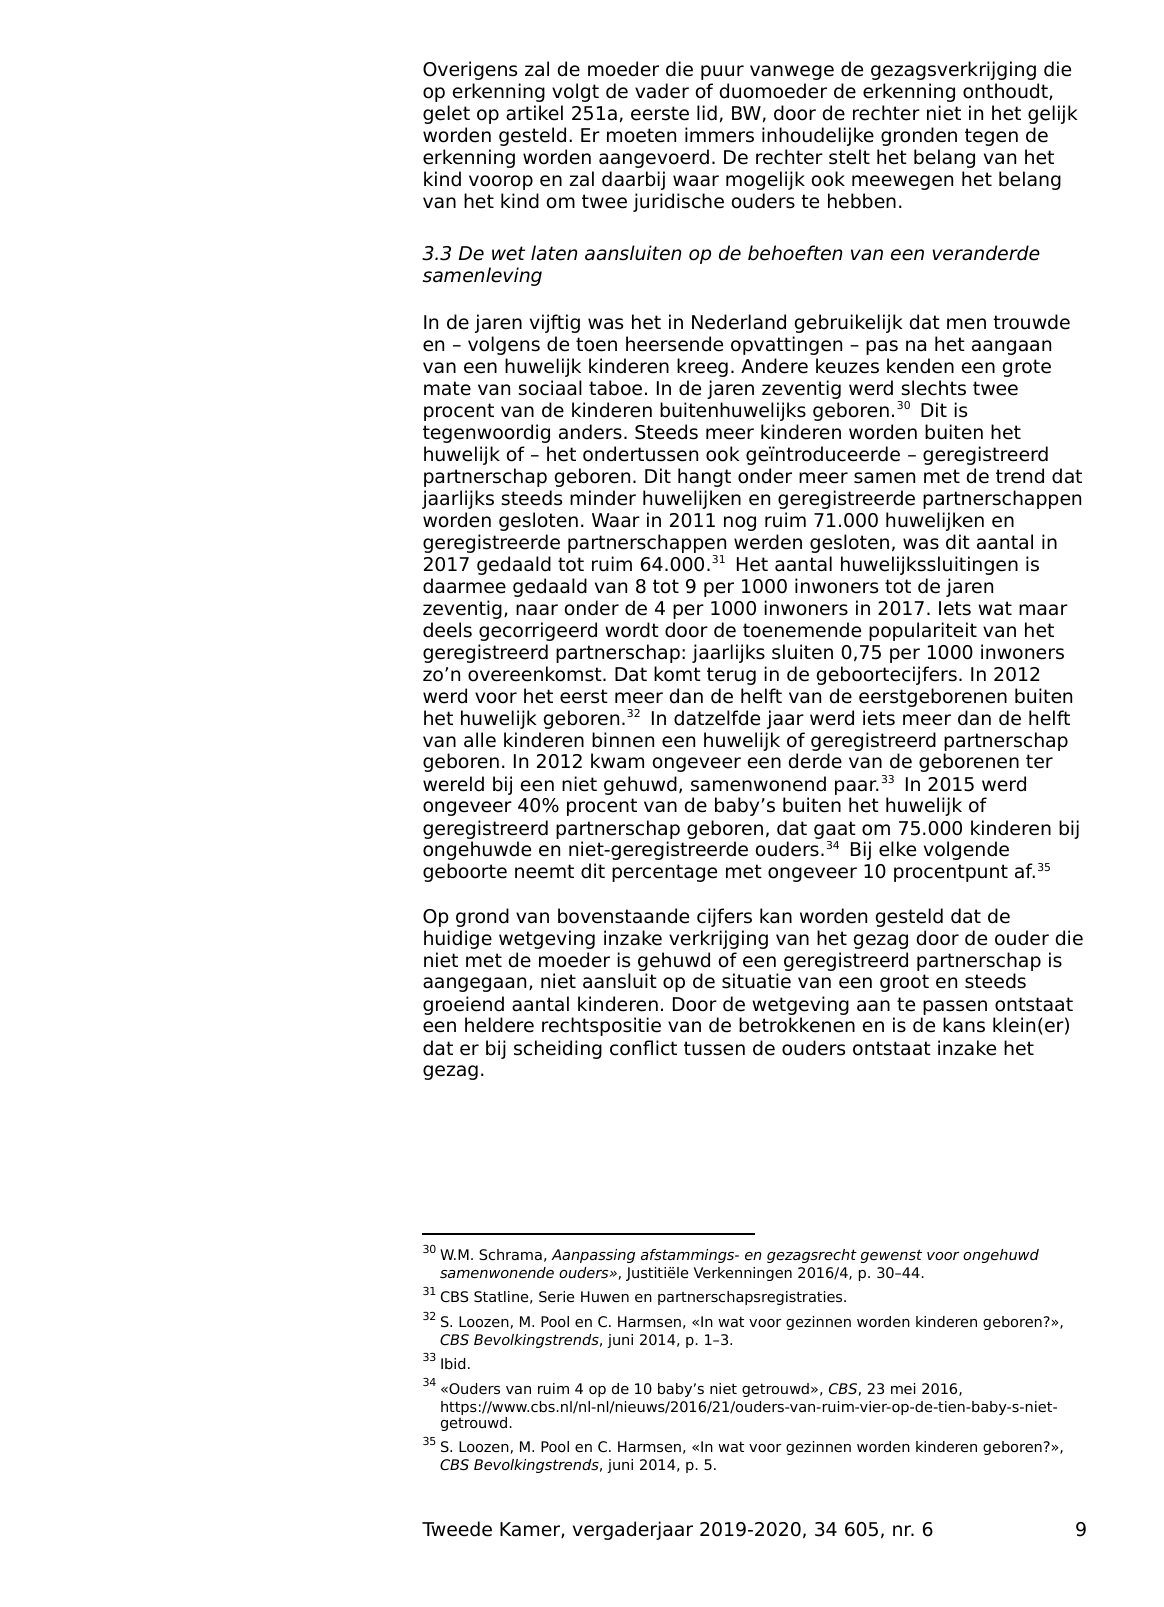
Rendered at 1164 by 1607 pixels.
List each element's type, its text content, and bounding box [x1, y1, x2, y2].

text S. Loozen, M. Pool en C. Harmsen, «In wat voor gezinnen worden kinderen geboren?», CBS Bevolkingstrends, juni 2014, p. 1–3. [422, 1310, 1087, 1349]
text Ibid. [422, 1352, 1087, 1374]
text «Ouders van ruim 4 op de 10 baby’s niet getrouwd», CBS, 23 mei 2016, https://www.cbs.nl/nl-nl/nieuws/2016/21/ouders-van-ruim-vier-op-de-tien-baby-s-niet-getrouwd. [422, 1377, 1087, 1432]
text W.M. Schrama, Aanpassing afstammings- en gezagsrecht gewenst voor ongehuwd samenwonende ouders», Justitiële Verkenningen 2016/4, p. 30–44. [422, 1243, 1087, 1282]
text S. Loozen, M. Pool en C. Harmsen, «In wat voor gezinnen worden kinderen geboren?», CBS Bevolkingstrends, juni 2014, p. 5. [422, 1435, 1087, 1474]
subtitle 3.3 De wet laten aansluiten op de behoeften van een veranderde samenleving [422, 243, 1087, 287]
text CBS Statline, Serie Huwen en partnerschapsregistraties. [422, 1285, 1087, 1307]
text Overigens zal de moeder die puur vanwege de gezagsverkrijging die op erkenning volgt de vader of duomoeder de erkenning onthoudt, gelet op artikel 251a, eerste lid, BW, door de rechter niet in het gelijk worden gesteld. Er moeten immers inhoudelijke gronden tegen de erkenning worden aangevoerd. De rechter stelt het belang van het kind voorop en zal daarbij waar mogelijk ook meewegen het belang van het kind om twee juridische ouders te hebben. [422, 59, 1087, 213]
text Op grond van bovenstaande cijfers kan worden gesteld dat de huidige wetgeving inzake verkrijging van het gezag door de ouder die niet met de moeder is gehuwd of een geregistreerd partnerschap is aangegaan, niet aansluit op de situatie van een groot en steeds groeiend aantal kinderen. Door de wetgeving aan te passen ontstaat een heldere rechtspositie van de betrokkenen en is de kans klein(er) dat er bij scheiding conflict tussen de ouders ontstaat inzake het gezag. [422, 906, 1087, 1081]
text In de jaren vijftig was het in Nederland gebruikelijk dat men trouwde en – volgens de toen heersende opvattingen – pas na het aangaan van een huwelijk kinderen kreeg. Andere keuzes kenden een grote mate van sociaal taboe. In de jaren zeventig werd slechts twee procent van de kinderen buitenhuwelijks geboren. Dit is tegenwoordig anders. Steeds meer kinderen worden buiten het huwelijk of – het ondertussen ook geïntroduceerde – geregistreerd partnerschap geboren. Dit hangt onder meer samen met de trend dat jaarlijks steeds minder huwelijken en geregistreerde partnerschappen worden gesloten. Waar in 2011 nog ruim 71.000 huwelijken en geregistreerde partnerschappen werden gesloten, was dit aantal in 2017 gedaald tot ruim 64.000. Het aantal huwelijkssluitingen is daarmee gedaald van 8 tot 9 per 1000 inwoners tot de jaren zeventig, naar onder de 4 per 1000 inwoners in 2017. Iets wat maar deels gecorrigeerd wordt door de toenemende populariteit van het geregistreerd partnerschap: jaarlijks sluiten 0,75 per 1000 inwoners zo’n overeenkomst. Dat komt terug in de geboortecijfers. In 2012 werd voor het eerst meer dan de helft van de eerstgeborenen buiten het huwelijk geboren. In datzelfde jaar werd iets meer dan de helft van alle kinderen binnen een huwelijk of geregistreerd partnerschap geboren. In 2012 kwam ongeveer een derde van de geborenen ter wereld bij een niet gehuwd, samenwonend paar. In 2015 werd ongeveer 40% procent van de baby’s buiten het huwelijk of geregistreerd partnerschap geboren, dat gaat om 75.000 kinderen bij ongehuwde en niet-geregistreerde ouders. Bij elke volgende geboorte neemt dit percentage met ongeveer 10 procentpunt af. [422, 312, 1087, 883]
